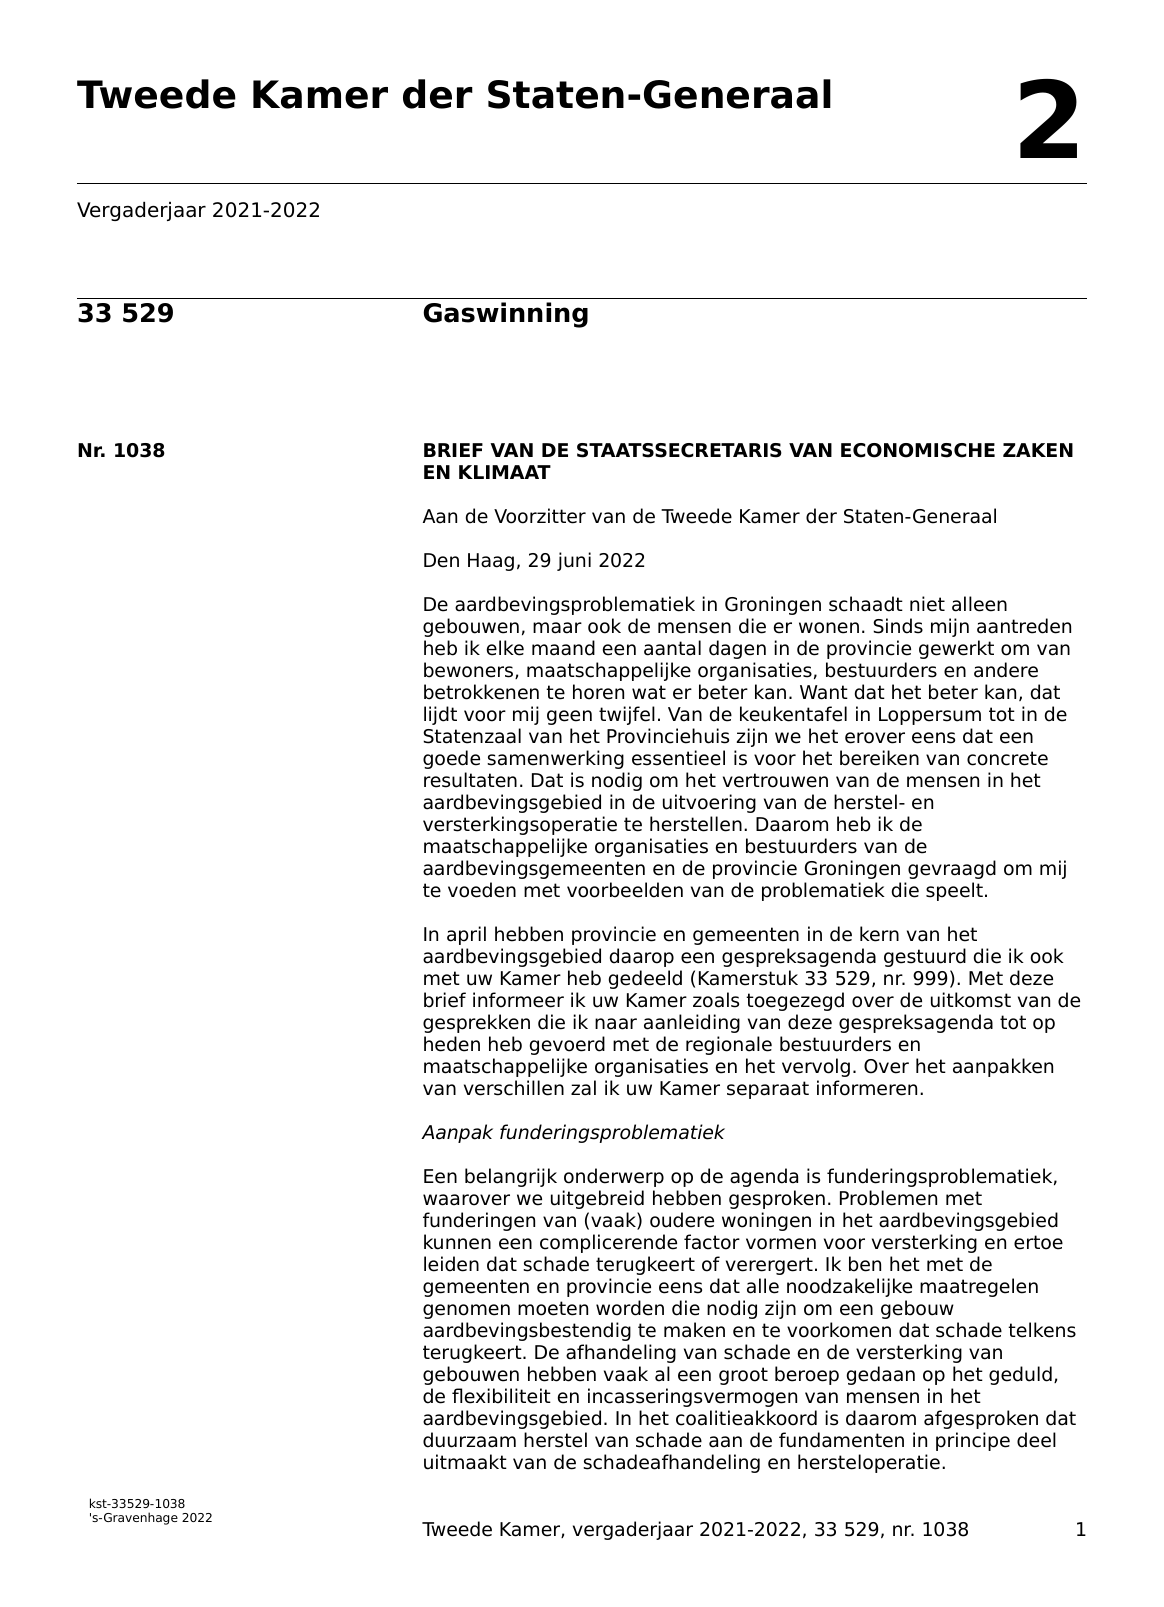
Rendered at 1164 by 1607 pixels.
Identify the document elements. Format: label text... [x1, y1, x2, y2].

table_header Tweede Kamer der Staten-Generaal [77, 59, 886, 183]
text In april hebben provincie en gemeenten in de kern van het aardbevingsgebied daarop een gespreksagenda gestuurd die ik ook met uw Kamer heb gedeeld (Kamerstuk 33 529, nr. 999). Met deze brief informeer ik uw Kamer zoals toegezegd over de uitkomst van de gesprekken die ik naar aanleiding van deze gespreksagenda tot op heden heb gevoerd met de regionale bestuurders en maatschappelijke organisaties en het vervolg. Over het aanpakken van verschillen zal ik uw Kamer separaat informeren. [422, 924, 1087, 1100]
subtitle Aanpak funderingsproblematiek [422, 1122, 1087, 1144]
subtitle 33 529 Gaswinning [77, 299, 1087, 329]
text Een belangrijk onderwerp op de agenda is funderingsproblematiek, waarover we uitgebreid hebben gesproken. Problemen met funderingen van (vaak) oudere woningen in het aardbevingsgebied kunnen een complicerende factor vormen voor versterking en ertoe leiden dat schade terugkeert of verergert. Ik ben het met de gemeenten en provincie eens dat alle noodzakelijke maatregelen genomen moeten worden die nodig zijn om een gebouw aardbevingsbestendig te maken en te voorkomen dat schade telkens terugkeert. De afhandeling van schade en de versterking van gebouwen hebben vaak al een groot beroep gedaan op het geduld, de flexibiliteit en incasseringsvermogen van mensen in het aardbevingsgebied. In het coalitieakkoord is daarom afgesproken dat duurzaam herstel van schade aan de fundamenten in principe deel uitmaakt van de schadeafhandeling en hersteloperatie. [422, 1166, 1087, 1474]
text Aan de Voorzitter van de Tweede Kamer der Staten-Generaal [422, 506, 1087, 528]
text 's-Gravenhage 2022 [88, 1511, 323, 1525]
text De aardbevingsproblematiek in Groningen schaadt niet alleen gebouwen, maar ook de mensen die er wonen. Sinds mijn aantreden heb ik elke maand een aantal dagen in de provincie gewerkt om van bewoners, maatschappelijke organisaties, bestuurders en andere betrokkenen te horen wat er beter kan. Want dat het beter kan, dat lijdt voor mij geen twijfel. Van de keukentafel in Loppersum tot in de Statenzaal van het Provinciehuis zijn we het erover eens dat een goede samenwerking essentieel is voor het bereiken van concrete resultaten. Dat is nodig om het vertrouwen van de mensen in het aardbevingsgebied in de uitvoering van de herstel- en versterkingsoperatie te herstellen. Daarom heb ik de maatschappelijke organisaties en bestuurders van de aardbevingsgemeenten en de provincie Groningen gevraagd om mij te voeden met voorbeelden van de problematiek die speelt. [422, 594, 1087, 902]
table_header 2 [886, 59, 1087, 183]
subtitle Nr. 1038 BRIEF VAN DE STAATSSECRETARIS VAN ECONOMISCHE ZAKEN EN KLIMAAT [77, 440, 1087, 484]
table_cell Vergaderjaar 2021-2022 [77, 184, 1087, 298]
text Den Haag, 29 juni 2022 [422, 550, 1087, 572]
text kst-33529-1038 [88, 1497, 323, 1511]
